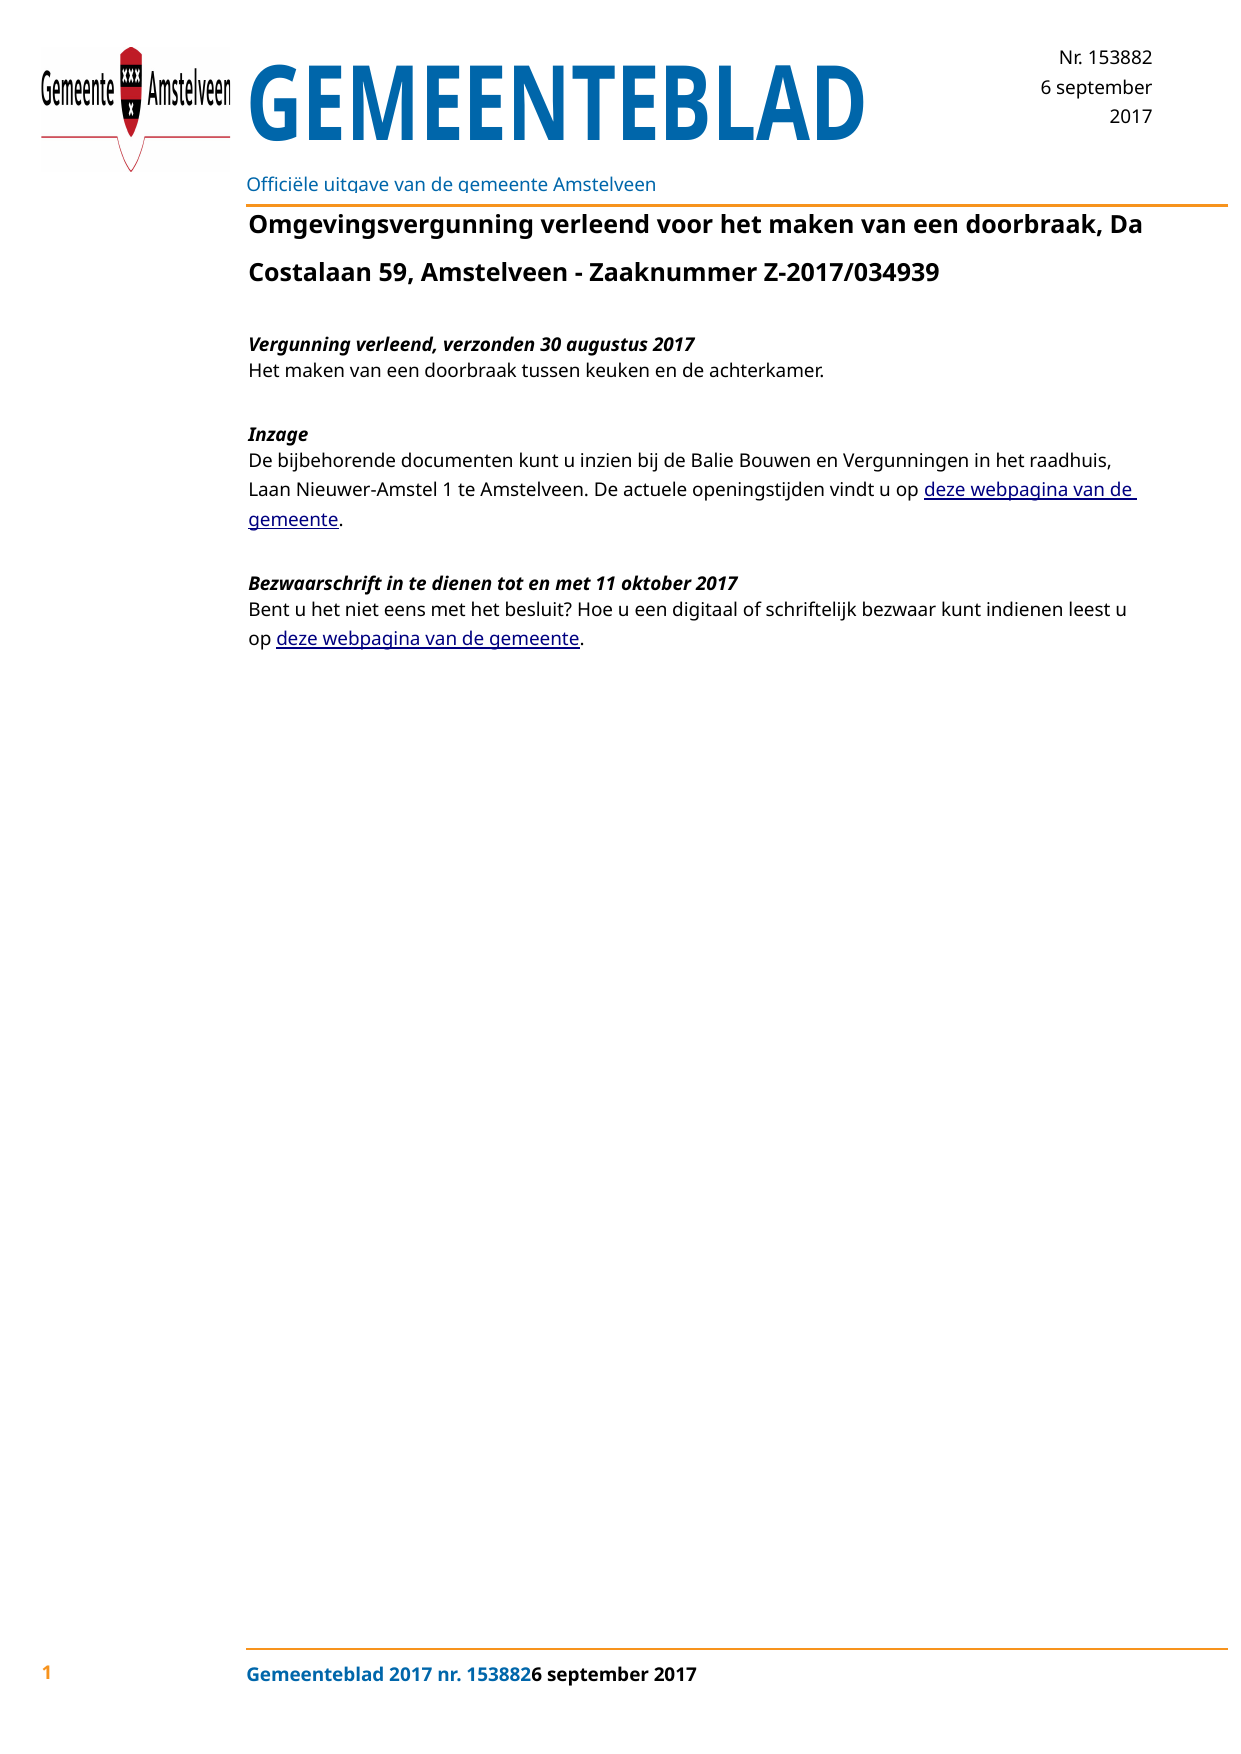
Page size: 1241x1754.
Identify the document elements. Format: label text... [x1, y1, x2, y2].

picture [41, 47, 231, 172]
text Bezwaarschrift in te dienen tot en met 11 oktober 2017 [248, 570, 1152, 596]
text Omgevingsvergunning verleend voor het maken van een doorbraak, Da Costalaan 59, Amstelveen - Zaaknummer Z-2017/034939 [248, 207, 1152, 288]
text Inzage [248, 421, 1152, 447]
text Het maken van een doorbraak tussen keuken en de achterkamer. [248, 357, 1152, 383]
text De bijbehorende documenten kunt u inzien bij de Balie Bouwen en Vergunningen in het raadhuis, Laan Nieuwer-Amstel 1 te Amstelveen. De actuele openingstijden vindt u op deze webpagina van de gemeente. [248, 447, 1152, 532]
text Bent u het niet eens met het besluit? Hoe u een digitaal of schriftelijk bezwaar kunt indienen leest u op deze webpagina van de gemeente. [248, 596, 1152, 651]
text Vergunning verleend, verzonden 30 augustus 2017 [248, 331, 1152, 357]
